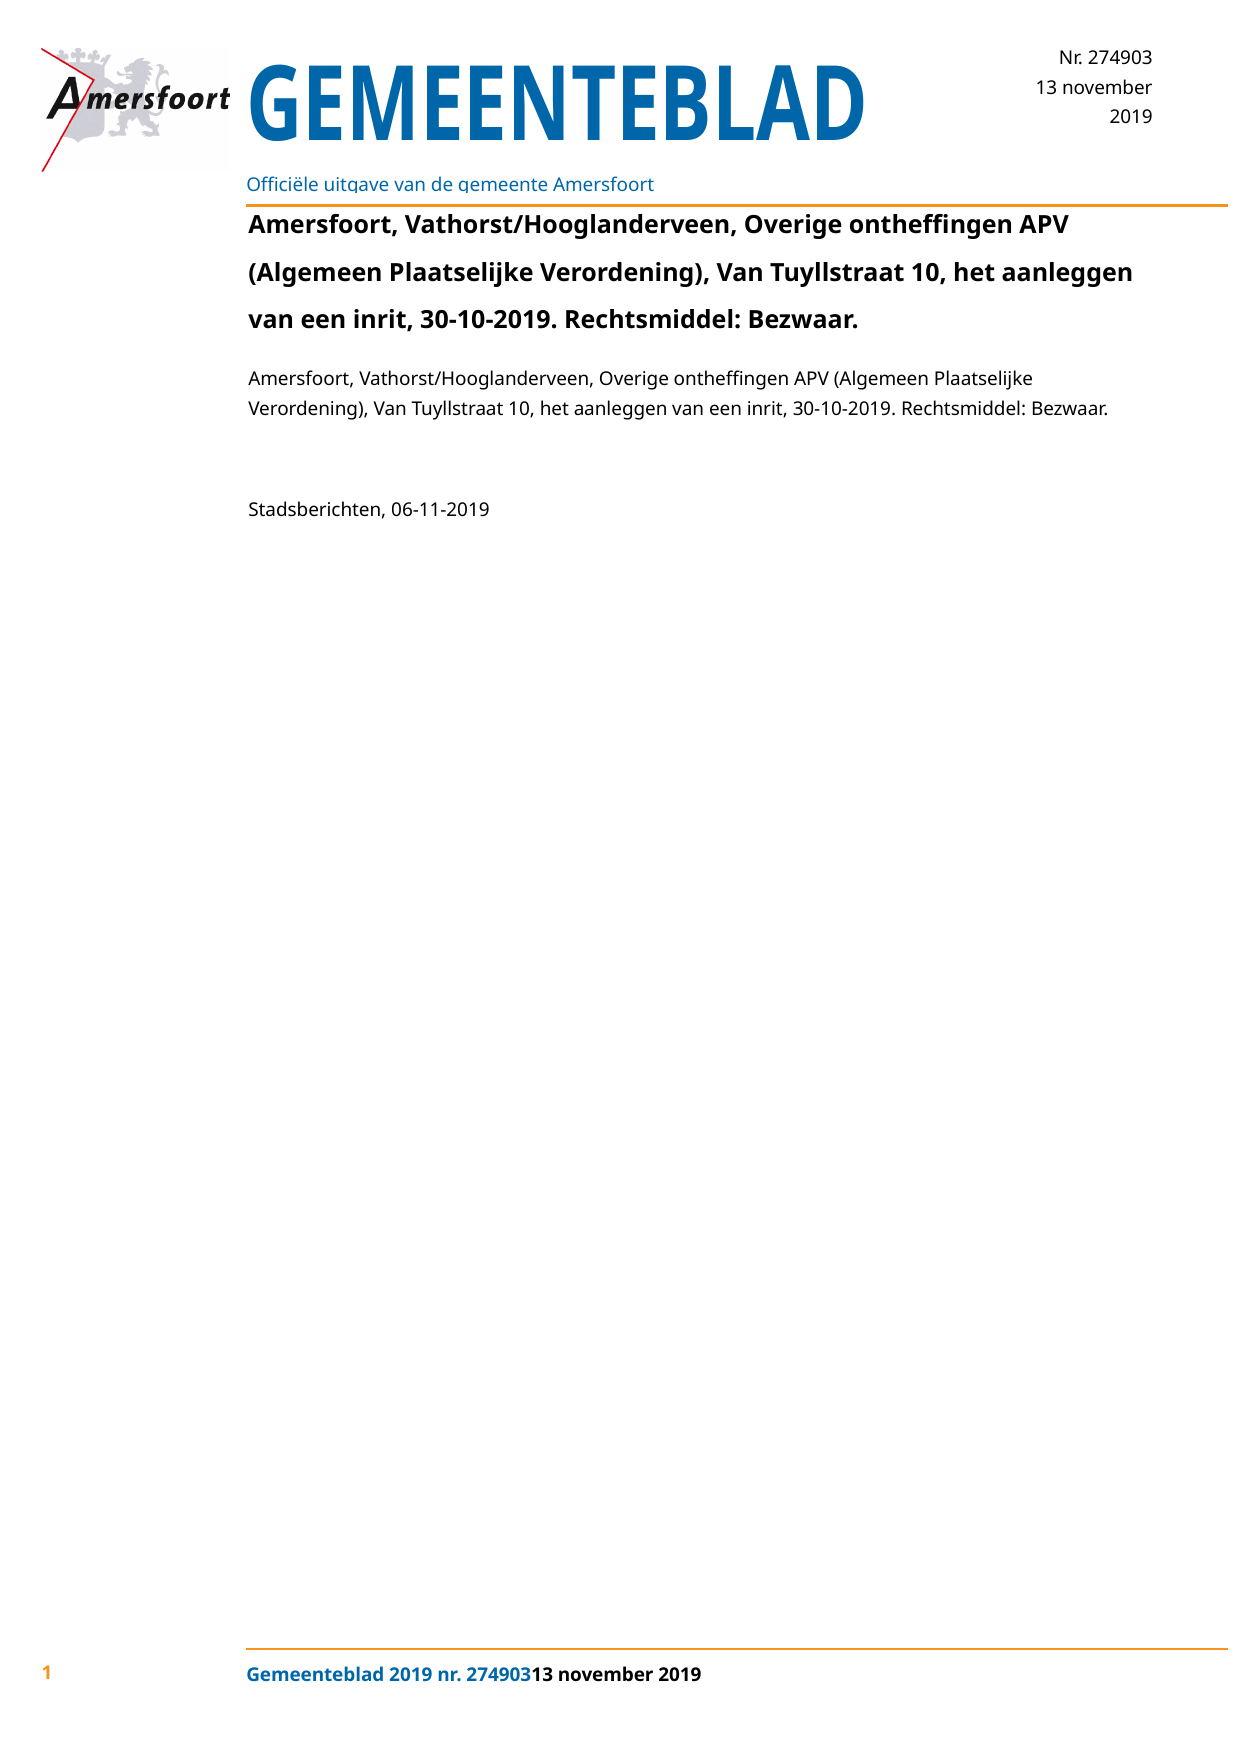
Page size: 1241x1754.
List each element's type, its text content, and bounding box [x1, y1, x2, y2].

text Amersfoort, Vathorst/Hooglanderveen, Overige ontheffingen APV (Algemeen Plaatselijke Verordening), Van Tuyllstraat 10, het aanleggen van een inrit, 30-10-2019. Rechtsmiddel: Bezwaar. [248, 366, 1152, 421]
text Stadsberichten, 06-11-2019 [248, 496, 1152, 522]
text Amersfoort, Vathorst/Hooglanderveen, Overige ontheffingen APV (Algemeen Plaatselijke Verordening), Van Tuyllstraat 10, het aanleggen van een inrit, 30-10-2019. Rechtsmiddel: Bezwaar. [248, 207, 1152, 336]
picture [41, 47, 231, 172]
